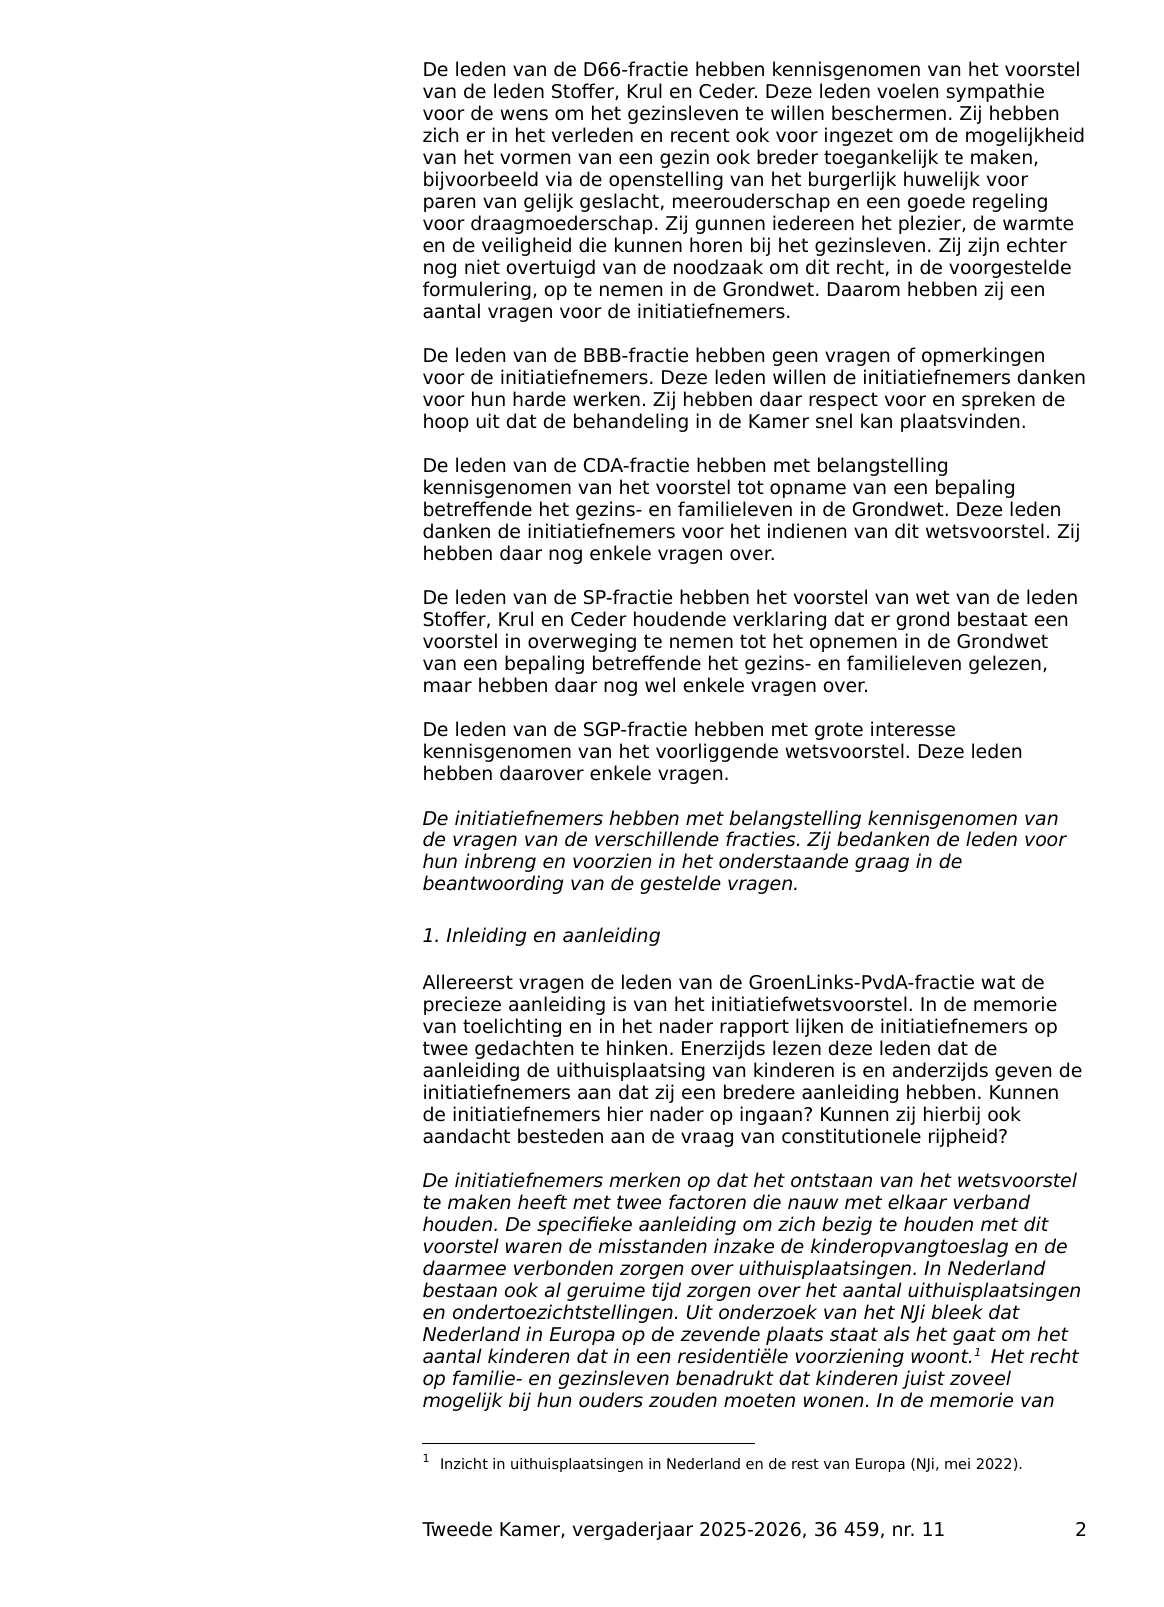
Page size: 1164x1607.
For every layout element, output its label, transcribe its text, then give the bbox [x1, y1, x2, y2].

text De leden van de BBB-fractie hebben geen vragen of opmerkingen voor de initiatiefnemers. Deze leden willen de initiatiefnemers danken voor hun harde werken. Zij hebben daar respect voor en spreken de hoop uit dat de behandeling in de Kamer snel kan plaatsvinden. [422, 345, 1087, 433]
text De leden van de CDA-fractie hebben met belangstelling kennisgenomen van het voorstel tot opname van een bepaling betreffende het gezins- en familieleven in de Grondwet. Deze leden danken de initiatiefnemers voor het indienen van dit wetsvoorstel. Zij hebben daar nog enkele vragen over. [422, 455, 1087, 565]
text De initiatiefnemers hebben met belangstelling kennisgenomen van de vragen van de verschillende fracties. Zij bedanken de leden voor hun inbreng en voorzien in het onderstaande graag in de beantwoording van de gestelde vragen. [422, 807, 1087, 895]
text De leden van de SP-fractie hebben het voorstel van wet van de leden Stoffer, Krul en Ceder houdende verklaring dat er grond bestaat een voorstel in overweging te nemen tot het opnemen in de Grondwet van een bepaling betreffende het gezins- en familieleven gelezen, maar hebben daar nog wel enkele vragen over. [422, 587, 1087, 697]
text Inzicht in uithuisplaatsingen in Nederland en de rest van Europa (NJi, mei 2022). [422, 1452, 1087, 1474]
text Allereerst vragen de leden van de GroenLinks-PvdA-fractie wat de precieze aanleiding is van het initiatiefwetsvoorstel. In de memorie van toelichting en in het nader rapport lijken de initiatiefnemers op twee gedachten te hinken. Enerzijds lezen deze leden dat de aanleiding de uithuisplaatsing van kinderen is en anderzijds geven de initiatiefnemers aan dat zij een bredere aanleiding hebben. Kunnen de initiatiefnemers hier nader op ingaan? Kunnen zij hierbij ook aandacht besteden aan de vraag van constitutionele rijpheid? [422, 972, 1087, 1148]
subtitle 1. Inleiding en aanleiding [422, 925, 1087, 947]
text De initiatiefnemers merken op dat het ontstaan van het wetsvoorstel te maken heeft met twee factoren die nauw met elkaar verband houden. De specifieke aanleiding om zich bezig te houden met dit voorstel waren de misstanden inzake de kinderopvangtoeslag en de daarmee verbonden zorgen over uithuisplaatsingen. In Nederland bestaan ook al geruime tijd zorgen over het aantal uithuisplaatsingen en ondertoezichtstellingen. Uit onderzoek van het NJi bleek dat Nederland in Europa op de zevende plaats staat als het gaat om het aantal kinderen dat in een residentiële voorziening woont. Het recht op familie- en gezinsleven benadrukt dat kinderen juist zoveel mogelijk bij hun ouders zouden moeten wonen. In de memorie van [422, 1170, 1087, 1412]
text De leden van de D66-fractie hebben kennisgenomen van het voorstel van de leden Stoffer, Krul en Ceder. Deze leden voelen sympathie voor de wens om het gezinsleven te willen beschermen. Zij hebben zich er in het verleden en recent ook voor ingezet om de mogelijkheid van het vormen van een gezin ook breder toegankelijk te maken, bijvoorbeeld via de openstelling van het burgerlijk huwelijk voor paren van gelijk geslacht, meerouderschap en een goede regeling voor draagmoederschap. Zij gunnen iedereen het plezier, de warmte en de veiligheid die kunnen horen bij het gezinsleven. Zij zijn echter nog niet overtuigd van de noodzaak om dit recht, in de voorgestelde formulering, op te nemen in de Grondwet. Daarom hebben zij een aantal vragen voor de initiatiefnemers. [422, 59, 1087, 323]
text De leden van de SGP-fractie hebben met grote interesse kennisgenomen van het voorliggende wetsvoorstel. Deze leden hebben daarover enkele vragen. [422, 719, 1087, 785]
